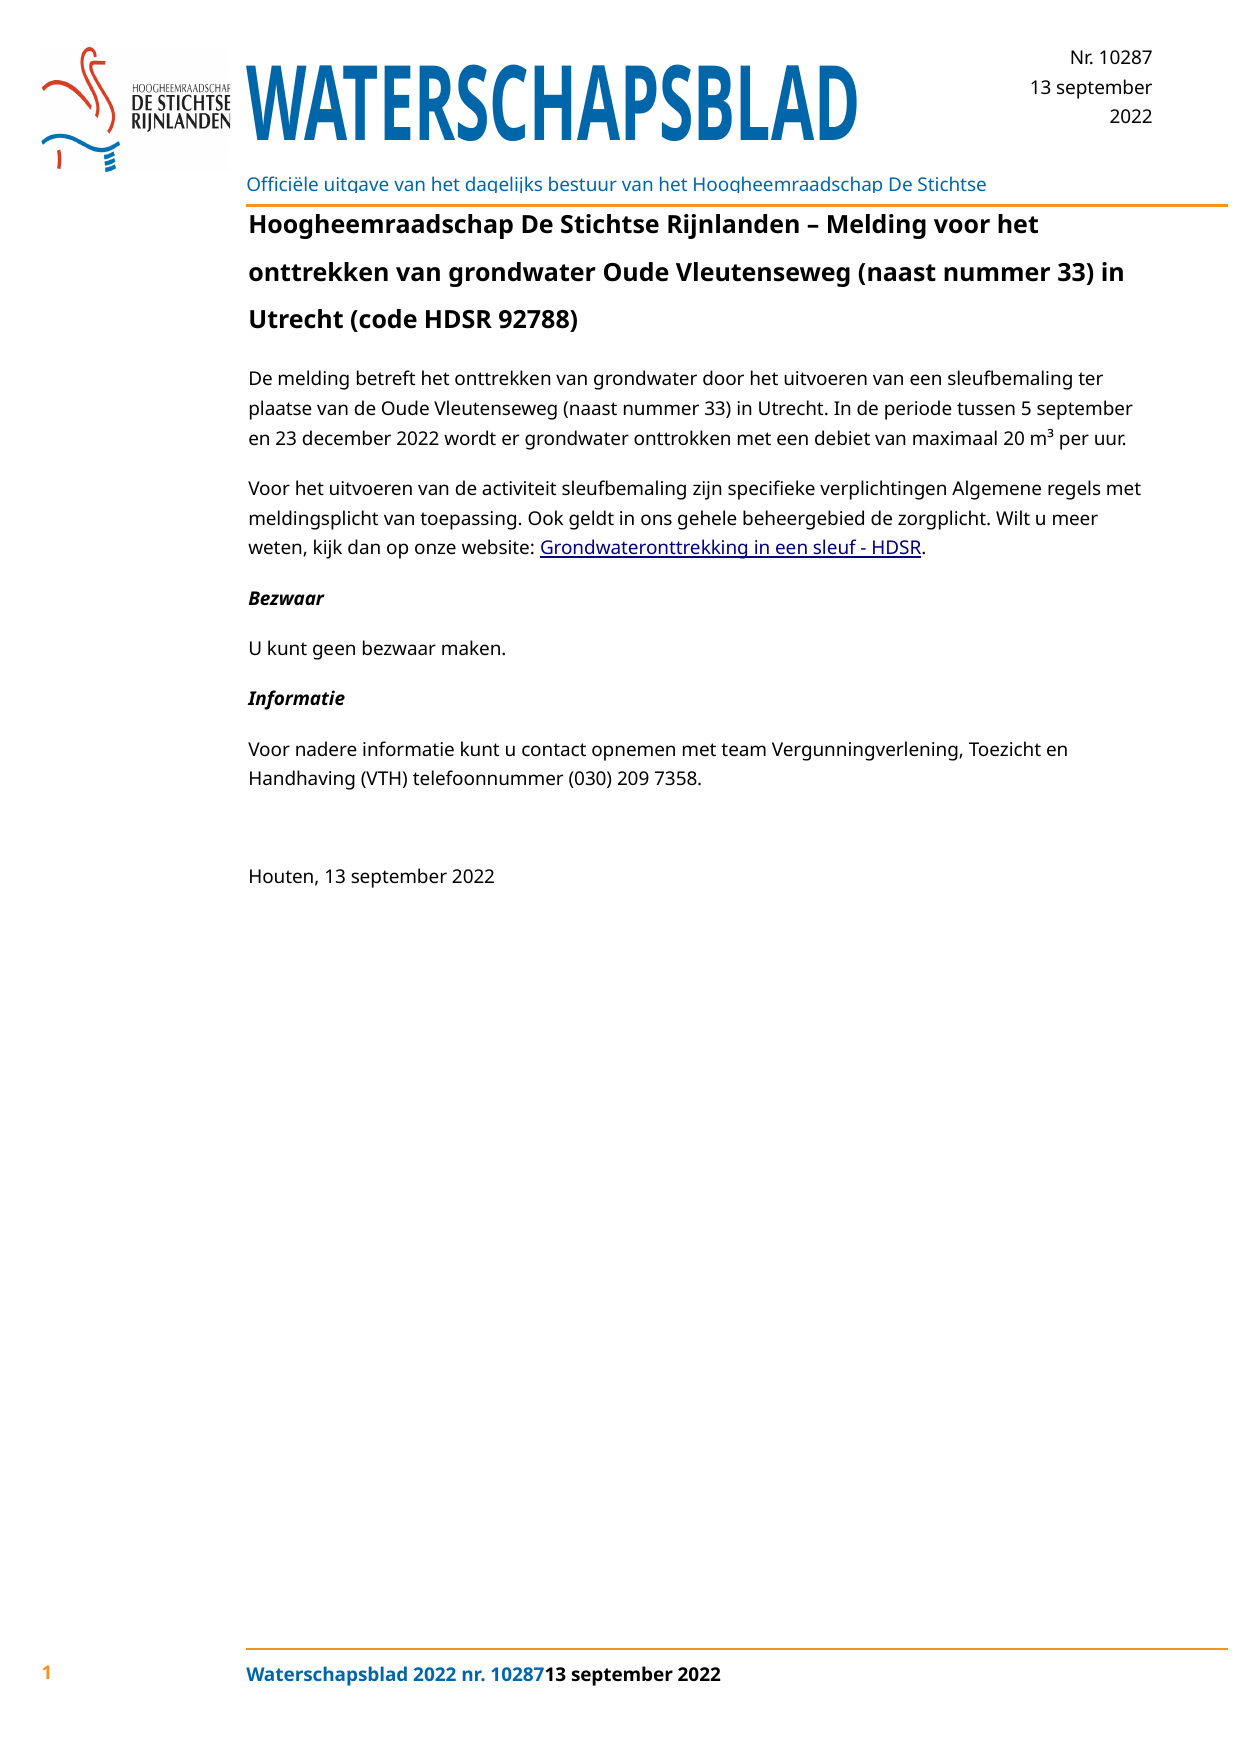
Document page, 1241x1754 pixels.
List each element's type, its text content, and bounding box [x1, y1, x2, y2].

text Bezwaar [248, 585, 1152, 610]
text Informatie [248, 686, 1152, 711]
text Voor het uitvoeren van de activiteit sleufbemaling zijn specifieke verplichtingen Algemene regels met meldingsplicht van toepassing. Ook geldt in ons gehele beheergebied de zorgplicht. Wilt u meer weten, kijk dan op onze website: Grondwateronttrekking in een sleuf - HDSR. [248, 475, 1152, 560]
text Voor nadere informatie kunt u contact opnemen met team Vergunningverlening, Toezicht en Handhaving (VTH) telefoonnummer (030) 209 7358. [248, 736, 1152, 791]
picture [41, 47, 231, 172]
text Hoogheemraadschap De Stichtse Rijnlanden – Melding voor het onttrekken van grondwater Oude Vleutenseweg (naast nummer 33) in Utrecht (code HDSR 92788) [248, 207, 1152, 336]
text De melding betreft het onttrekken van grondwater door het uitvoeren van een sleufbemaling ter plaatse van de Oude Vleutenseweg (naast nummer 33) in Utrecht. In de periode tussen 5 september en 23 december 2022 wordt er grondwater onttrokken met een debiet van maximaal 20 m³ per uur. [248, 366, 1152, 450]
text Houten, 13 september 2022 [248, 864, 1152, 889]
text U kunt geen bezwaar maken. [248, 635, 1152, 661]
